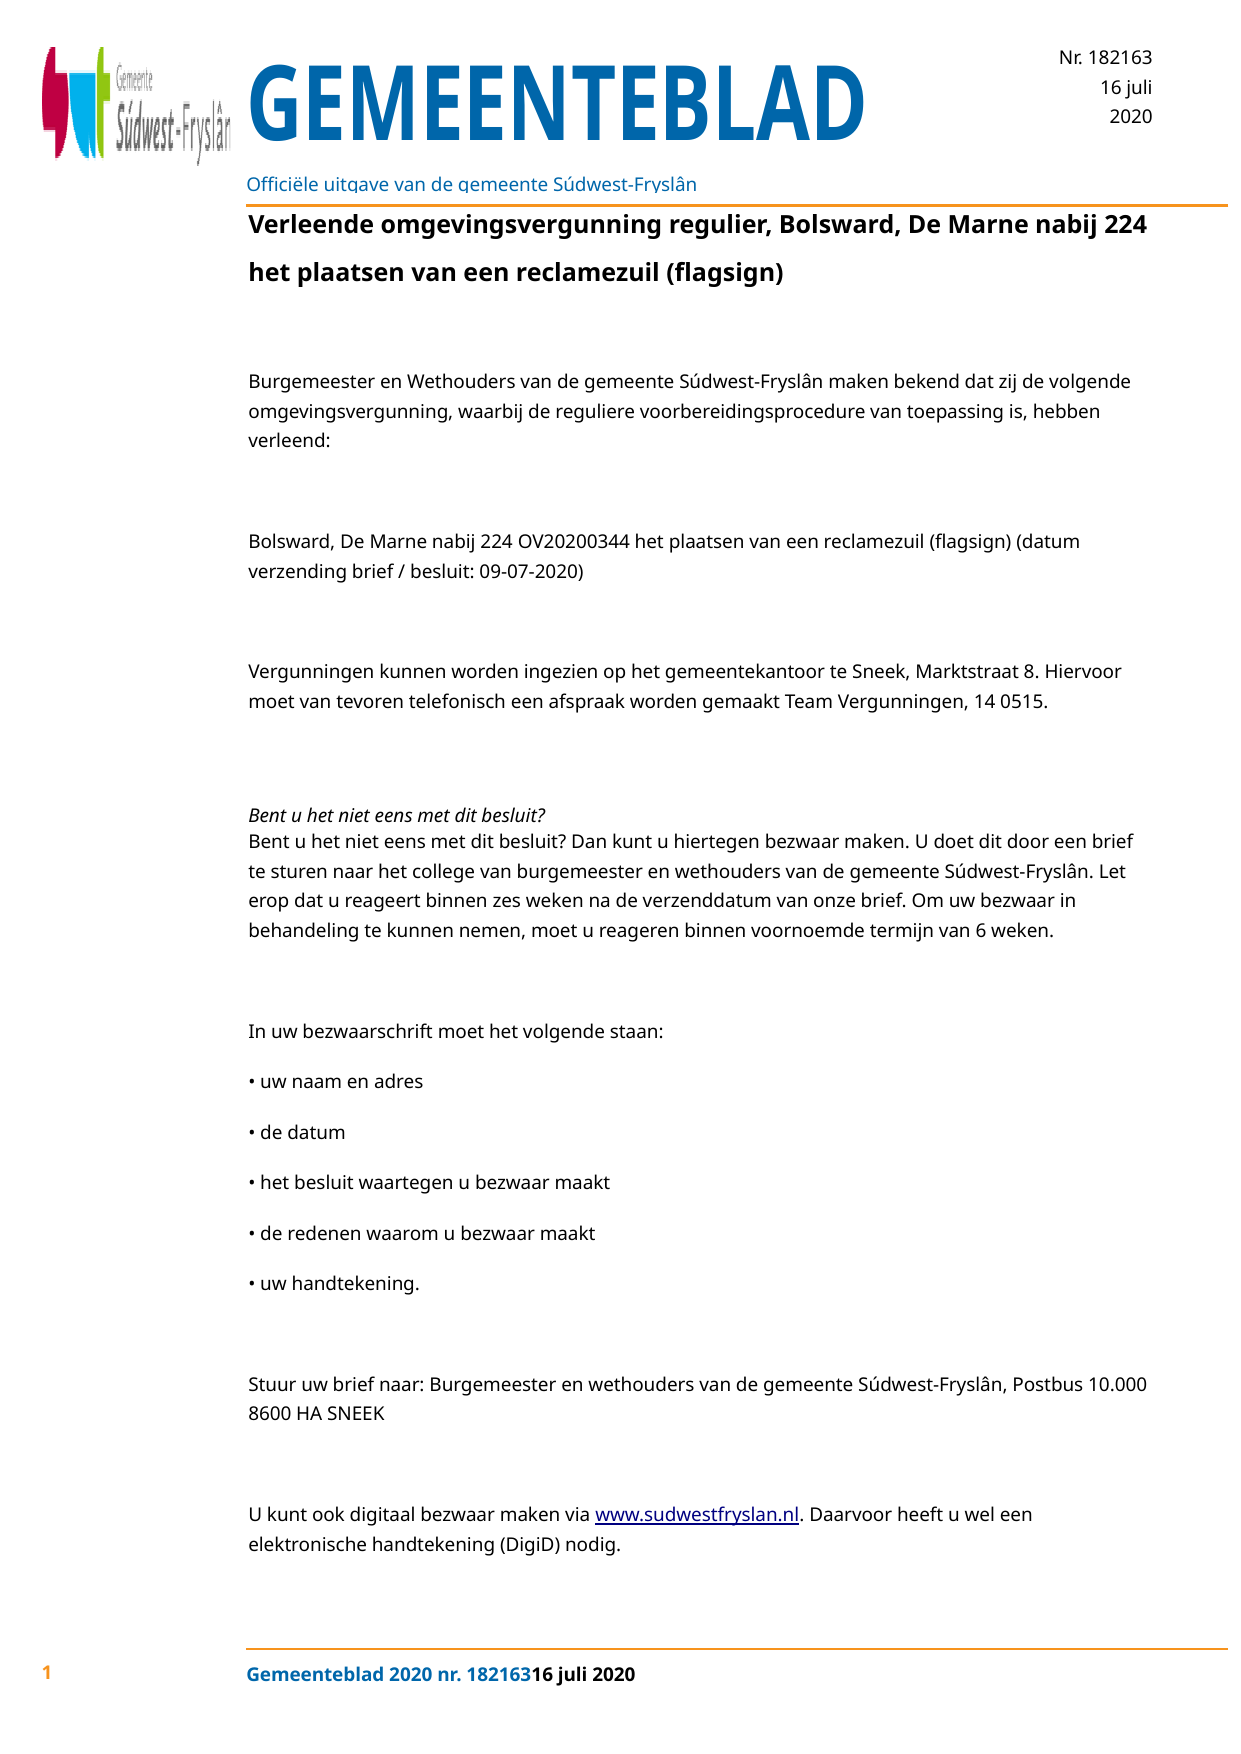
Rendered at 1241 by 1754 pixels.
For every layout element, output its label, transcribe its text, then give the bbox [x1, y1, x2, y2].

text Vergunningen kunnen worden ingezien op het gemeentekantoor te Sneek, Marktstraat 8. Hiervoor moet van tevoren telefonisch een afspraak worden gemaakt Team Vergunningen, 14 0515. [248, 659, 1152, 714]
text Bent u het niet eens met dit besluit? [248, 803, 1152, 828]
text • de redenen waarom u bezwaar maakt [248, 1220, 1152, 1245]
text U kunt ook digitaal bezwaar maken via www.sudwestfryslan.nl. Daarvoor heeft u wel een elektronische handtekening (DigiD) nodig. [248, 1501, 1152, 1557]
text In uw bezwaarschrift moet het volgende staan: [248, 1018, 1152, 1044]
text Verleende omgevingsvergunning regulier, Bolsward, De Marne nabij 224 het plaatsen van een reclamezuil (flagsign) [248, 207, 1152, 288]
text • uw naam en adres [248, 1068, 1152, 1094]
text Bolsward, De Marne nabij 224 OV20200344 het plaatsen van een reclamezuil (flagsign) (datum verzending brief / besluit: 09-07-2020) [248, 528, 1152, 584]
text • de datum [248, 1119, 1152, 1144]
picture [41, 47, 231, 172]
text • uw handtekening. [248, 1270, 1152, 1296]
text Burgemeester en Wethouders van de gemeente Súdwest-Fryslân maken bekend dat zij de volgende omgevingsvergunning, waarbij de reguliere voorbereidingsprocedure van toepassing is, hebben verleend: [248, 368, 1152, 453]
text Bent u het niet eens met dit besluit? Dan kunt u hiertegen bezwaar maken. U doet dit door een brief te sturen naar het college van burgemeester en wethouders van de gemeente Súdwest-Fryslân. Let erop dat u reageert binnen zes weken na de verzenddatum van onze brief. Om uw bezwaar in behandeling te kunnen nemen, moet u reageren binnen voornoemde termijn van 6 weken. [248, 828, 1152, 943]
text • het besluit waartegen u bezwaar maakt [248, 1169, 1152, 1195]
text Stuur uw brief naar: Burgemeester en wethouders van de gemeente Súdwest-Fryslân, Postbus 10.000 8600 HA SNEEK [248, 1371, 1152, 1426]
